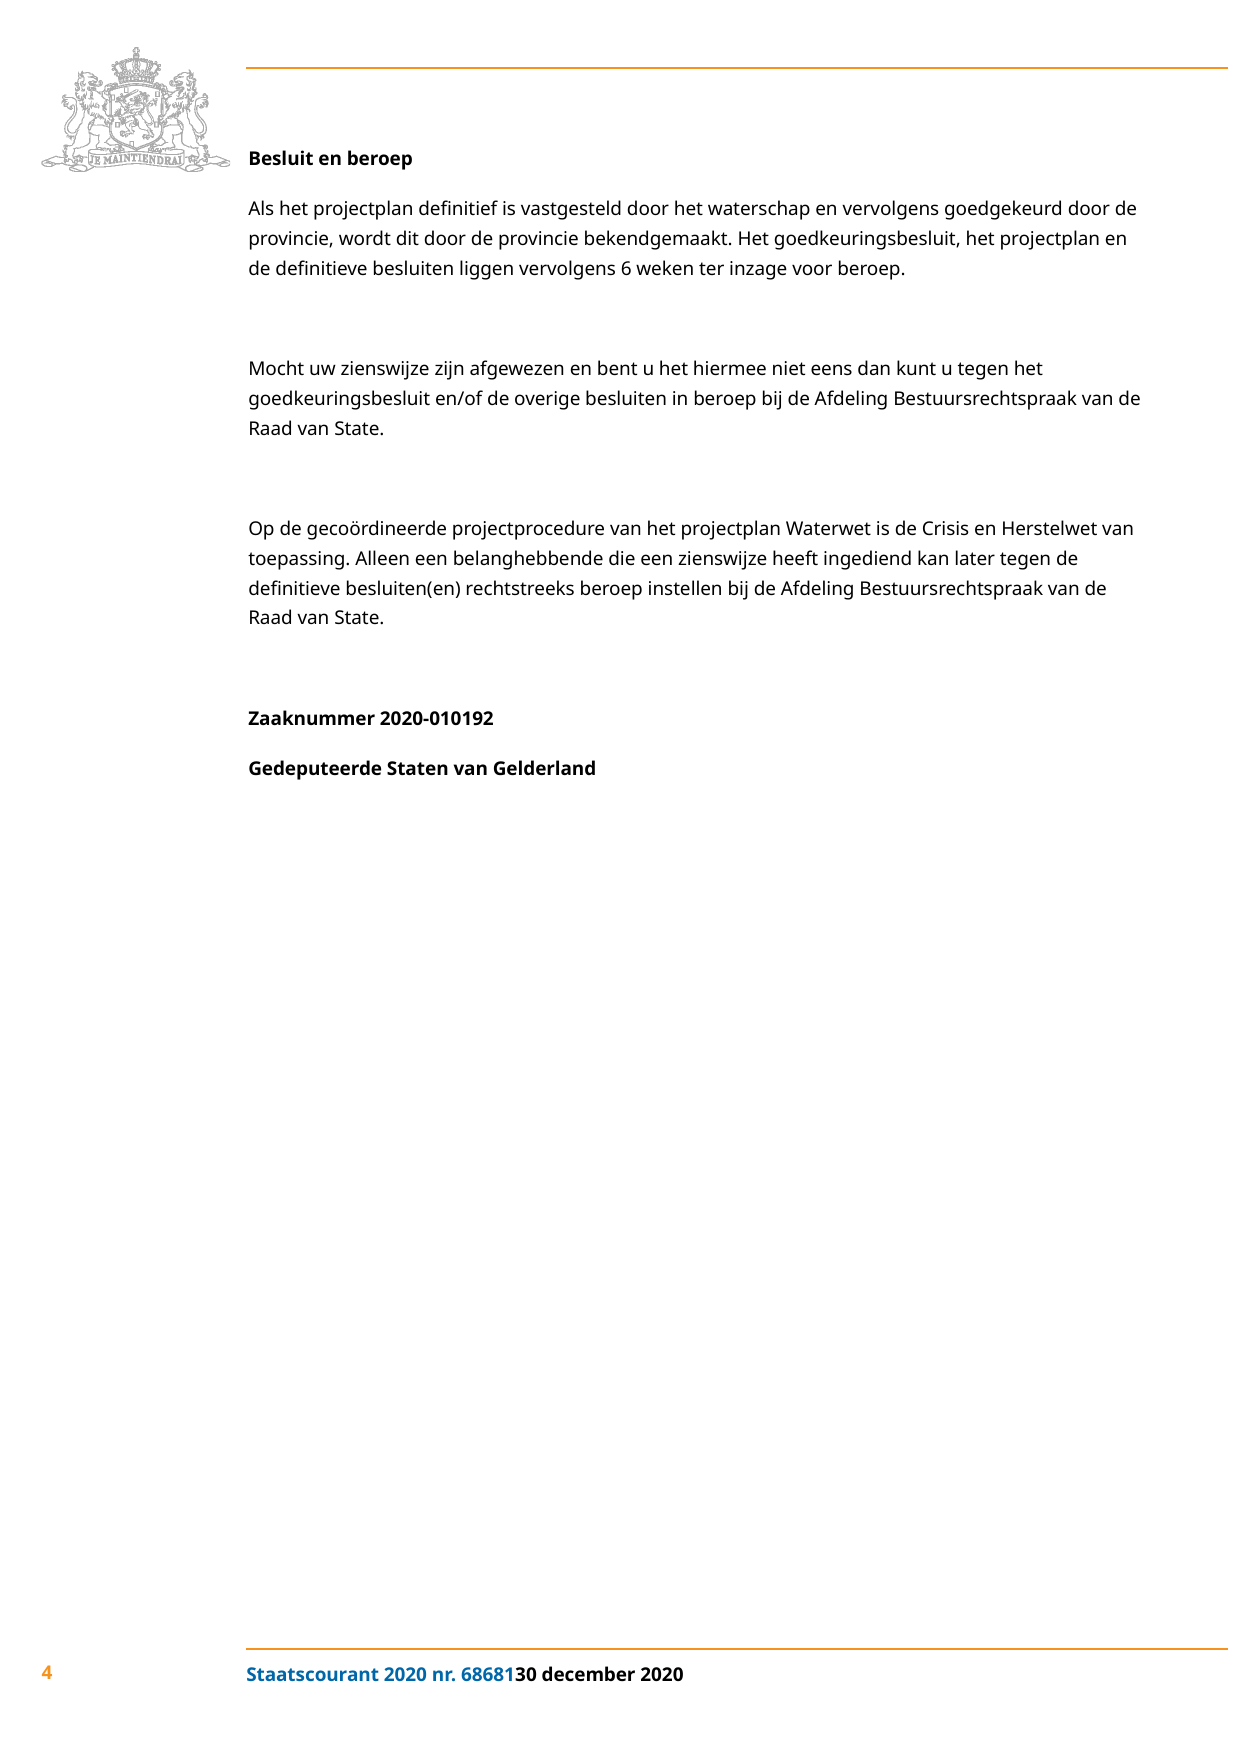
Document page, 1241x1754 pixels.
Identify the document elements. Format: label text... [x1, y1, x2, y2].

text Zaaknummer 2020-010192 [248, 705, 1152, 731]
text Als het projectplan definitief is vastgesteld door het waterschap en vervolgens goedgekeurd door de provincie, wordt dit door de provincie bekendgemaakt. Het goedkeuringsbesluit, het projectplan en de definitieve besluiten liggen vervolgens 6 weken ter inzage voor beroep. [248, 196, 1152, 281]
text Besluit en beroep [248, 145, 1152, 171]
text Gedeputeerde Staten van Gelderland [248, 756, 1152, 781]
text Op de gecoördineerde projectprocedure van het projectplan Waterwet is de Crisis en Herstelwet van toepassing. Alleen een belanghebbende die een zienswijze heeft ingediend kan later tegen de definitieve besluiten(en) rechtstreeks beroep instellen bij de Afdeling Bestuursrechtspraak van de Raad van State. [248, 516, 1152, 630]
picture [41, 47, 231, 172]
text Mocht uw zienswijze zijn afgewezen en bent u het hiermee niet eens dan kunt u tegen het goedkeuringsbesluit en/of de overige besluiten in beroep bij de Afdeling Bestuursrechtspraak van de Raad van State. [248, 356, 1152, 441]
